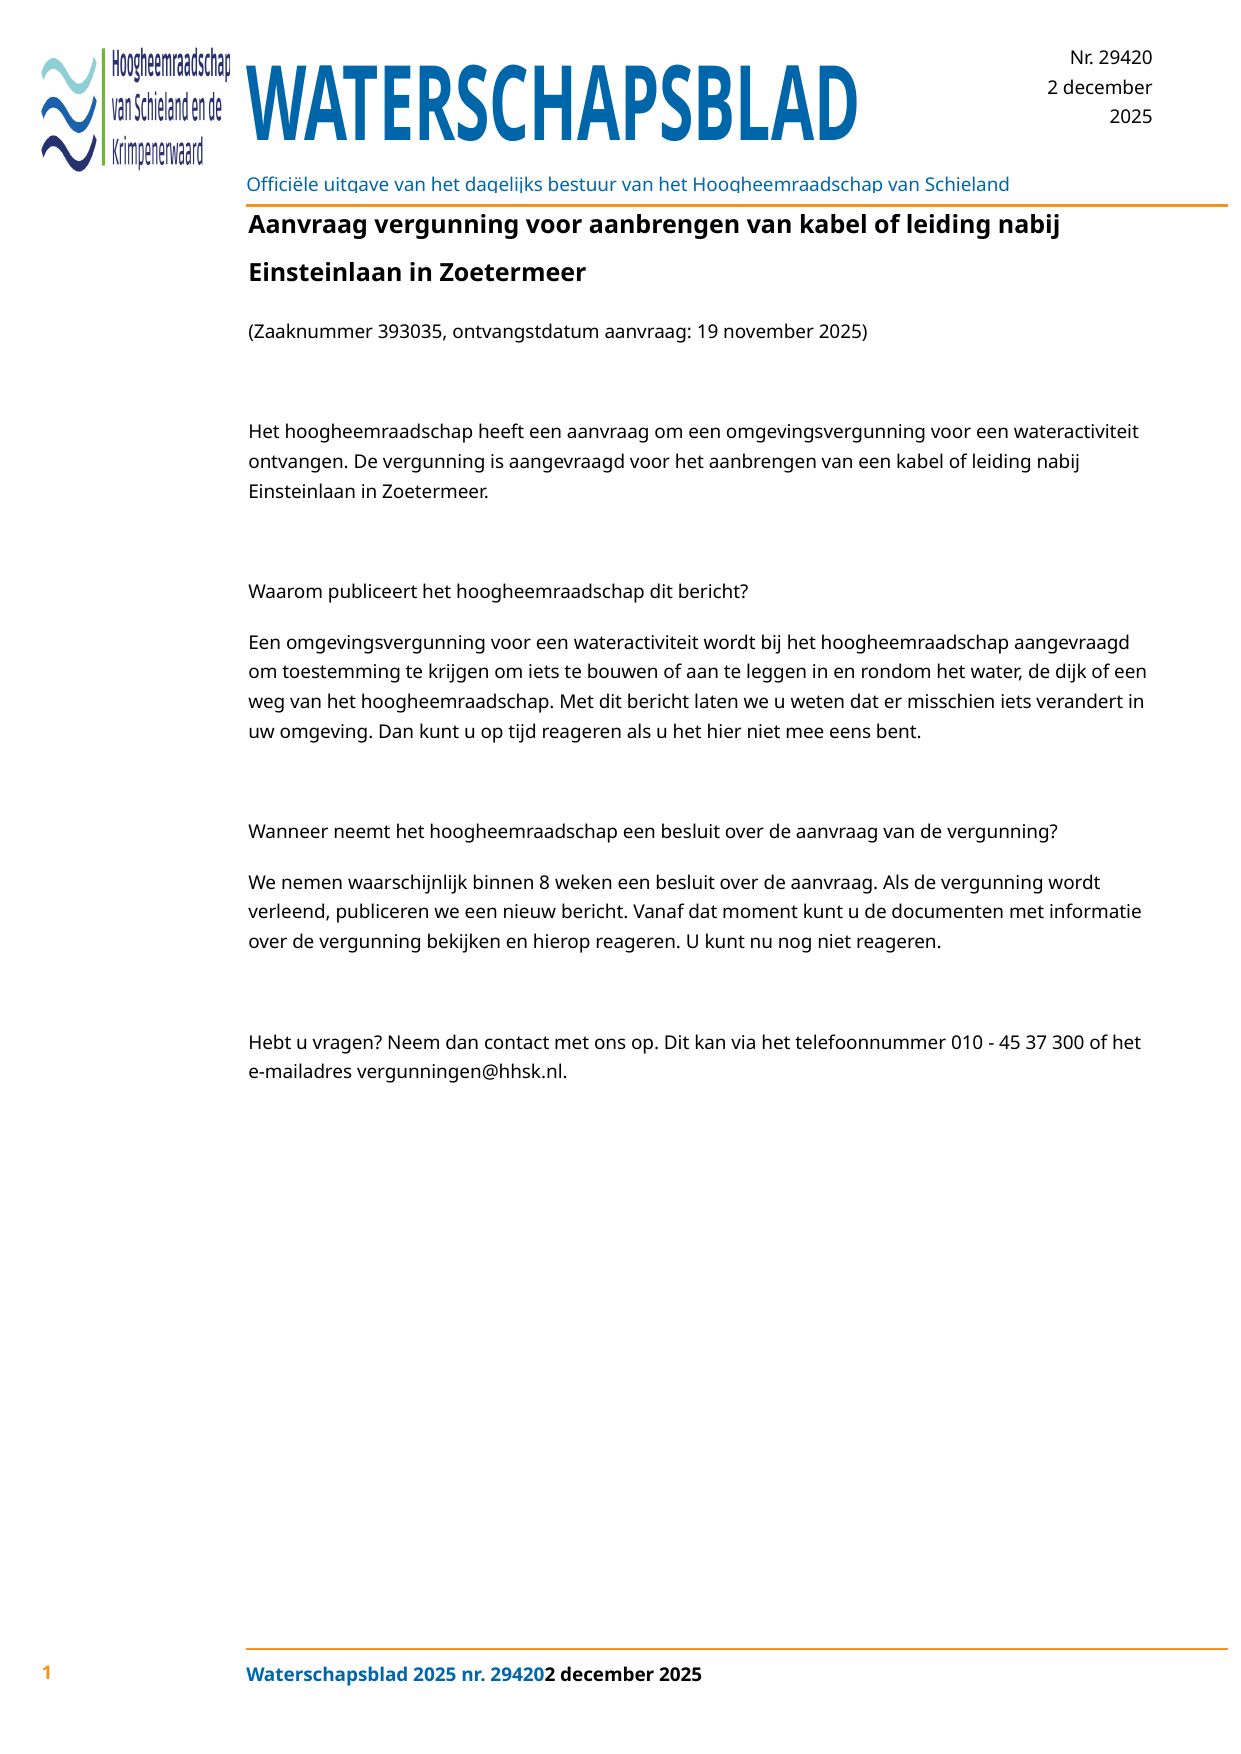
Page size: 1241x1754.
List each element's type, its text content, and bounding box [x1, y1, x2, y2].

text Waarom publiceert het hoogheemraadschap dit bericht? [248, 579, 1152, 604]
text Een omgevingsvergunning voor een wateractiviteit wordt bij het hoogheemraadschap aangevraagd om toestemming te krijgen om iets te bouwen of aan te leggen in en rondom het water, de dijk of een weg van het hoogheemraadschap. Met dit bericht laten we u weten dat er misschien iets verandert in uw omgeving. Dan kunt u op tijd reageren als u het hier niet mee eens bent. [248, 629, 1152, 744]
text Hebt u vragen? Neem dan contact met ons op. Dit kan via het telefoonnummer 010 - 45 37 300 of het e-mailadres vergunningen@hhsk.nl. [248, 1029, 1152, 1084]
text Het hoogheemraadschap heeft een aanvraag om een omgevingsvergunning voor een wateractiviteit ontvangen. De vergunning is aangevraagd voor het aanbrengen van een kabel of leiding nabij Einsteinlaan in Zoetermeer. [248, 419, 1152, 504]
text Wanneer neemt het hoogheemraadschap een besluit over de aanvraag van de vergunning? [248, 819, 1152, 844]
text (Zaaknummer 393035, ontvangstdatum aanvraag: 19 november 2025) [248, 318, 1152, 344]
text We nemen waarschijnlijk binnen 8 weken een besluit over de aanvraag. Als de vergunning wordt verleend, publiceren we een nieuw bericht. Vanaf dat moment kunt u de documenten met informatie over de vergunning bekijken en hierop reageren. U kunt nu nog niet reageren. [248, 869, 1152, 954]
text Aanvraag vergunning voor aanbrengen van kabel of leiding nabij Einsteinlaan in Zoetermeer [248, 207, 1152, 288]
picture [41, 47, 231, 172]
